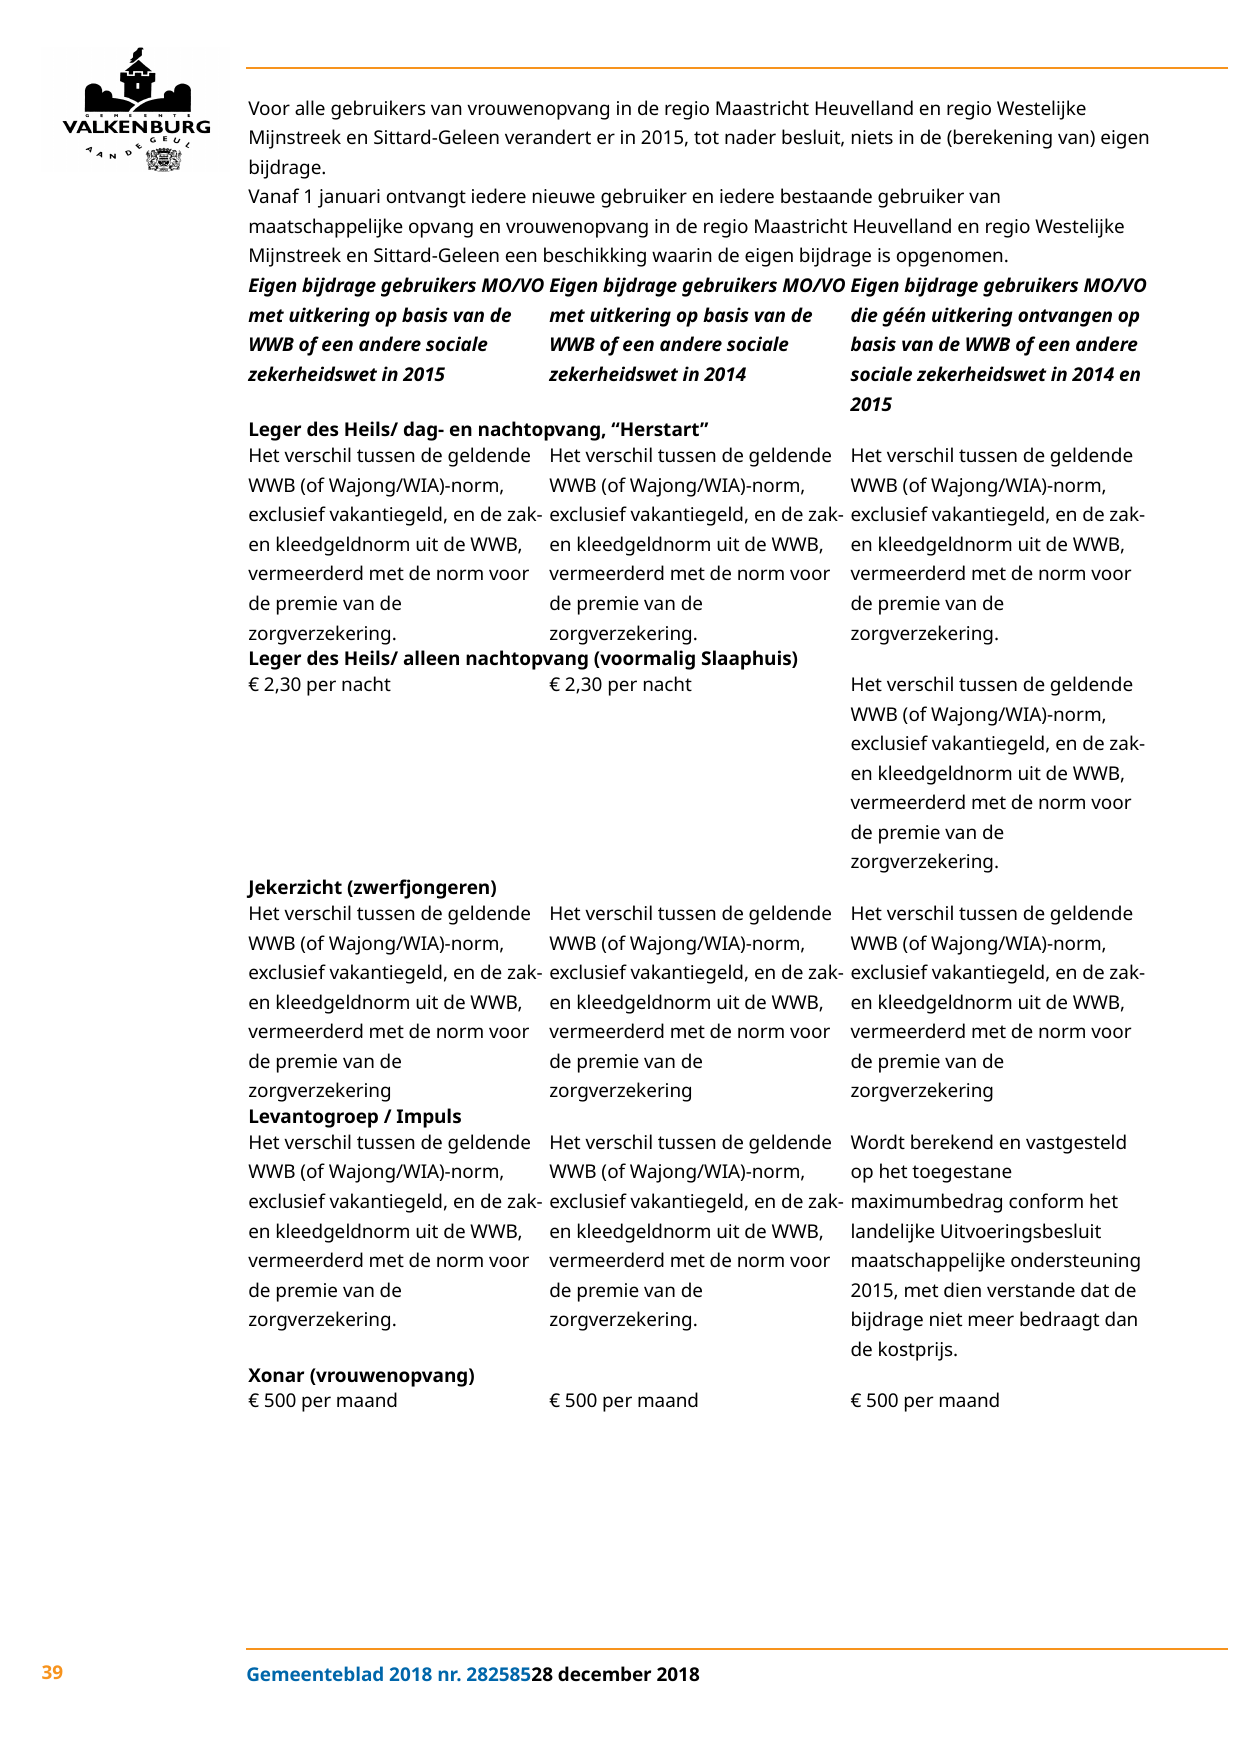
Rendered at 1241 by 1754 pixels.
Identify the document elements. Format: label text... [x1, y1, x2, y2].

table_cell Het verschil tussen de geldende WWB (of Wajong/WIA)-norm, exclusief vakantiegeld, en de zak- en kleedgeldnorm uit de WWB, vermeerderd met de norm voor de premie van de zorgverzekering. [850, 671, 1152, 874]
text Voor alle gebruikers van vrouwenopvang in de regio Maastricht Heuvelland en regio Westelijke Mijnstreek en Sittard-Geleen verandert er in 2015, tot nader besluit, niets in de (berekening van) eigen bijdrage. [248, 95, 1152, 180]
table_cell Het verschil tussen de geldende WWB (of Wajong/WIA)-norm, exclusief vakantiegeld, en de zak- en kleedgeldnorm uit de WWB, vermeerderd met de norm voor de premie van de zorgverzekering. [549, 442, 850, 645]
table_header Eigen bijdrage gebruikers MO/VO die géén uitkering ontvangen op basis van de WWB of een andere sociale zekerheidswet in 2014 en 2015 [850, 273, 1152, 416]
table_cell Leger des Heils/ dag- en nachtopvang, “Herstart” [248, 416, 1152, 442]
table_cell Het verschil tussen de geldende WWB (of Wajong/WIA)-norm, exclusief vakantiegeld, en de zak- en kleedgeldnorm uit de WWB, vermeerderd met de norm voor de premie van de zorgverzekering. [549, 1129, 850, 1362]
table_cell € 500 per maand [549, 1388, 850, 1413]
table_cell Het verschil tussen de geldende WWB (of Wajong/WIA)-norm, exclusief vakantiegeld, en de zak- en kleedgeldnorm uit de WWB, vermeerderd met de norm voor de premie van de zorgverzekering [248, 900, 549, 1103]
table_cell Het verschil tussen de geldende WWB (of Wajong/WIA)-norm, exclusief vakantiegeld, en de zak- en kleedgeldnorm uit de WWB, vermeerderd met de norm voor de premie van de zorgverzekering. [248, 1129, 549, 1362]
table_cell Leger des Heils/ alleen nachtopvang (voormalig Slaaphuis) [248, 645, 1152, 671]
text Vanaf 1 januari ontvangt iedere nieuwe gebruiker en iedere bestaande gebruiker van maatschappelijke opvang en vrouwenopvang in de regio Maastricht Heuvelland en regio Westelijke Mijnstreek en Sittard-Geleen een beschikking waarin de eigen bijdrage is opgenomen. [248, 183, 1152, 268]
table_cell Jekerzicht (zwerfjongeren) [248, 874, 1152, 900]
table_cell € 500 per maand [248, 1388, 549, 1413]
table_cell Wordt berekend en vastgesteld op het toegestane maximumbedrag conform het landelijke Uitvoeringsbesluit maatschappelijke ondersteuning 2015, met dien verstande dat de bijdrage niet meer bedraagt dan de kostprijs. [850, 1129, 1152, 1362]
table_cell Levantogroep / Impuls [248, 1103, 1152, 1129]
table_cell Het verschil tussen de geldende WWB (of Wajong/WIA)-norm, exclusief vakantiegeld, en de zak- en kleedgeldnorm uit de WWB, vermeerderd met de norm voor de premie van de zorgverzekering [549, 900, 850, 1103]
table_header Eigen bijdrage gebruikers MO/VO met uitkering op basis van de WWB of een andere sociale zekerheidswet in 2015 [248, 273, 549, 416]
table_cell € 2,30 per nacht [248, 671, 549, 874]
table_cell Het verschil tussen de geldende WWB (of Wajong/WIA)-norm, exclusief vakantiegeld, en de zak- en kleedgeldnorm uit de WWB, vermeerderd met de norm voor de premie van de zorgverzekering. [850, 442, 1152, 645]
table_cell Het verschil tussen de geldende WWB (of Wajong/WIA)-norm, exclusief vakantiegeld, en de zak- en kleedgeldnorm uit de WWB, vermeerderd met de norm voor de premie van de zorgverzekering [850, 900, 1152, 1103]
table_cell € 500 per maand [850, 1388, 1152, 1413]
picture [41, 47, 231, 172]
table_cell Het verschil tussen de geldende WWB (of Wajong/WIA)-norm, exclusief vakantiegeld, en de zak- en kleedgeldnorm uit de WWB, vermeerderd met de norm voor de premie van de zorgverzekering. [248, 442, 549, 645]
table_cell € 2,30 per nacht [549, 671, 850, 874]
table_cell Xonar (vrouwenopvang) [248, 1362, 1152, 1388]
table_header Eigen bijdrage gebruikers MO/VO met uitkering op basis van de WWB of een andere sociale zekerheidswet in 2014 [549, 273, 850, 416]
